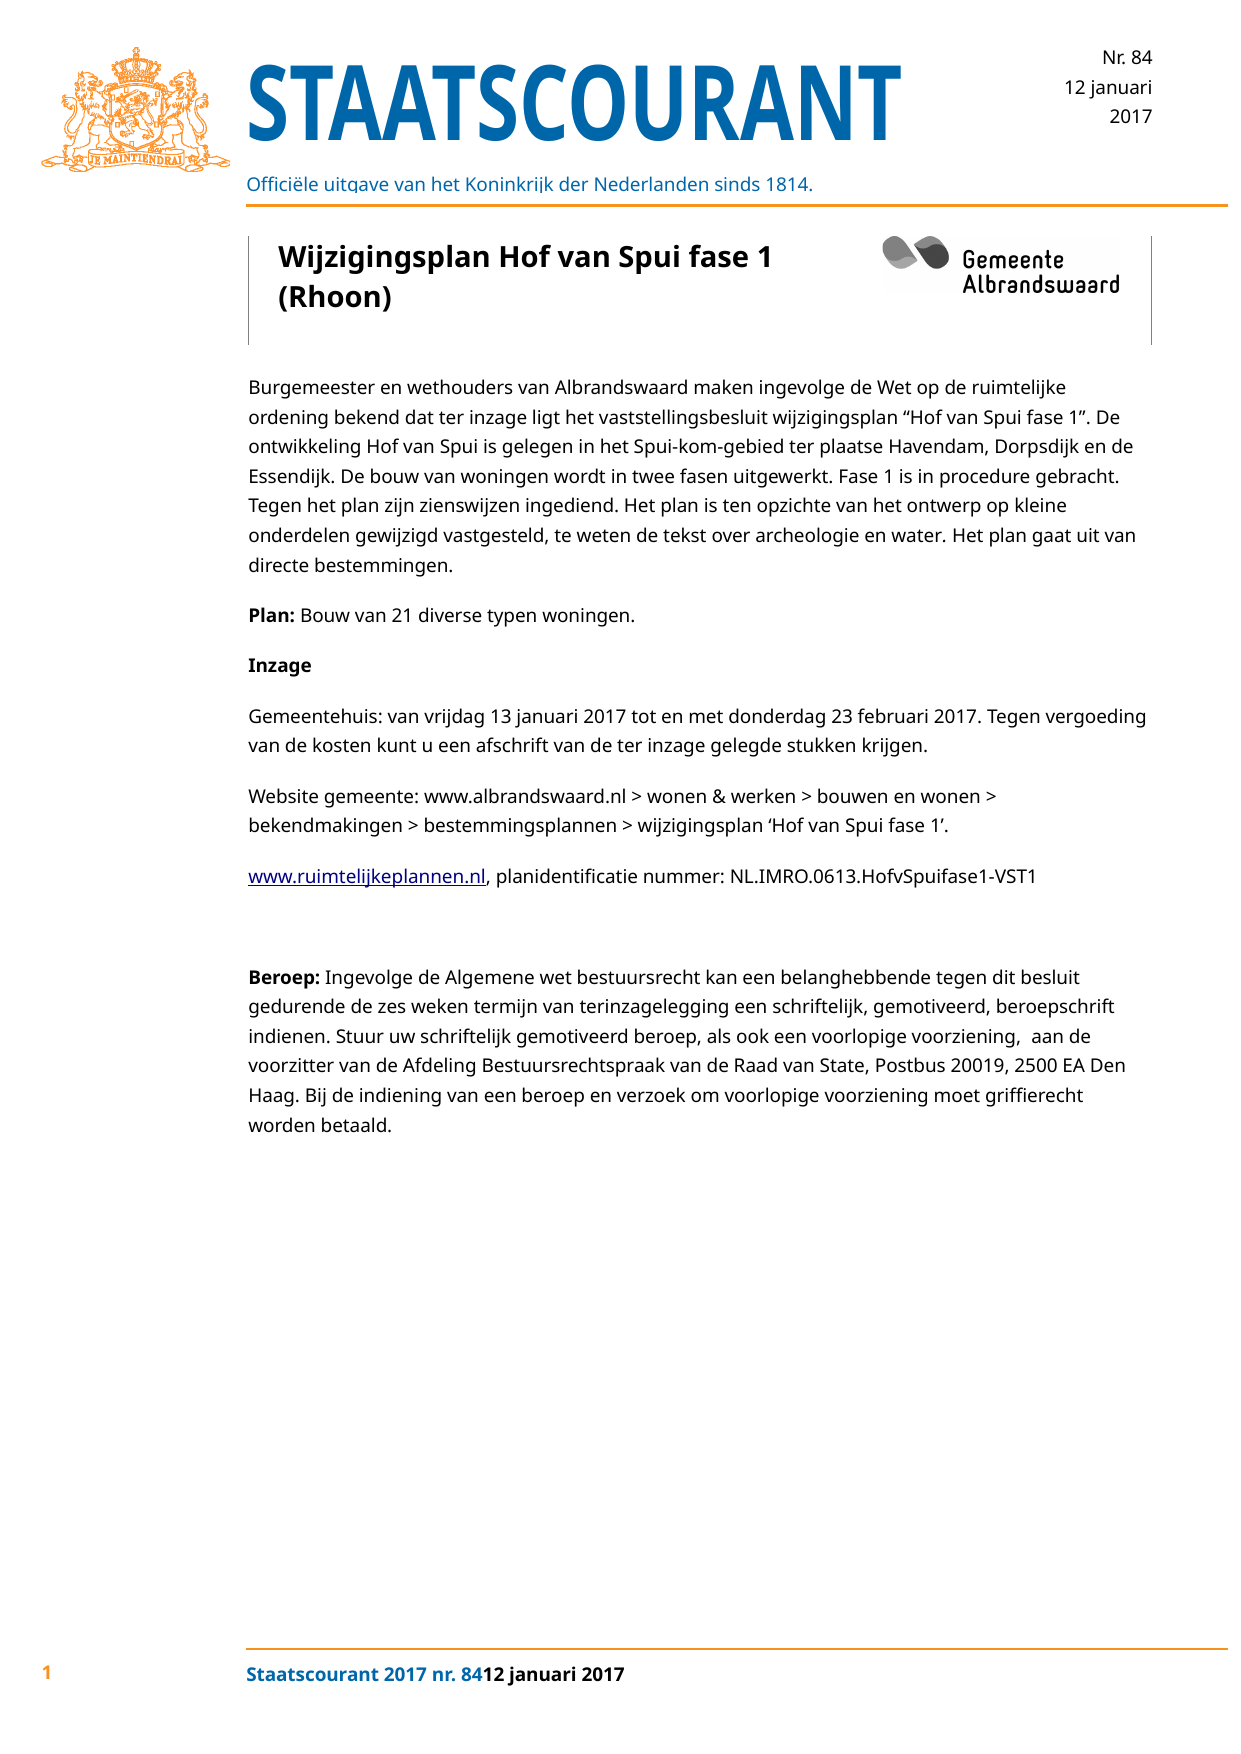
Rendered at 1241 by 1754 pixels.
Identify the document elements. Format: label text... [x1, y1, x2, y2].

table_header Wijzigingsplan Hof van Spui fase 1 (Rhoon) [249, 236, 850, 345]
text Burgemeester en wethouders van Albrandswaard maken ingevolge de Wet op de ruimtelijke ordening bekend dat ter inzage ligt het vaststellingsbesluit wijzigingsplan “Hof van Spui fase 1”. De ontwikkeling Hof van Spui is gelegen in het Spui-kom-gebied ter plaatse Havendam, Dorpsdijk en de Essendijk. De bouw van woningen wordt in twee fasen uitgewerkt. Fase 1 is in procedure gebracht. Tegen het plan zijn zienswijzen ingediend. Het plan is ten opzichte van het ontwerp op kleine onderdelen gewijzigd vastgesteld, te weten de tekst over archeologie en water. Het plan gaat uit van directe bestemmingen. [248, 374, 1152, 577]
text Gemeentehuis: van vrijdag 13 januari 2017 tot en met donderdag 23 februari 2017. Tegen vergoeding van de kosten kunt u een afschrift van de ter inzage gelegde stukken krijgen. [248, 703, 1152, 758]
text Inzage [248, 653, 1152, 678]
picture [882, 236, 1119, 293]
text Plan: Bouw van 21 diverse typen woningen. [248, 602, 1152, 628]
text www.ruimtelijkeplannen.nl, planidentificatie nummer: NL.IMRO.0613.HofvSpuifase1-VST1 [248, 863, 1152, 889]
picture [41, 47, 231, 172]
text Website gemeente: www.albrandswaard.nl > wonen & werken > bouwen en wonen > bekendmakingen > bestemmingsplannen > wijzigingsplan ‘Hof van Spui fase 1’. [248, 783, 1152, 838]
text Beroep: Ingevolge de Algemene wet bestuursrecht kan een belanghebbende tegen dit besluit gedurende de zes weken termijn van terinzagelegging een schriftelijk, gemotiveerd, beroepschrift indienen. Stuur uw schriftelijk gemotiveerd beroep, als ook een voorlopige voorziening, aan de voorzitter van de Afdeling Bestuursrechtspraak van de Raad van State, Postbus 20019, 2500 EA Den Haag. Bij de indiening van een beroep en verzoek om voorlopige voorziening moet griffierecht worden betaald. [248, 964, 1152, 1137]
table_header [850, 236, 1151, 345]
